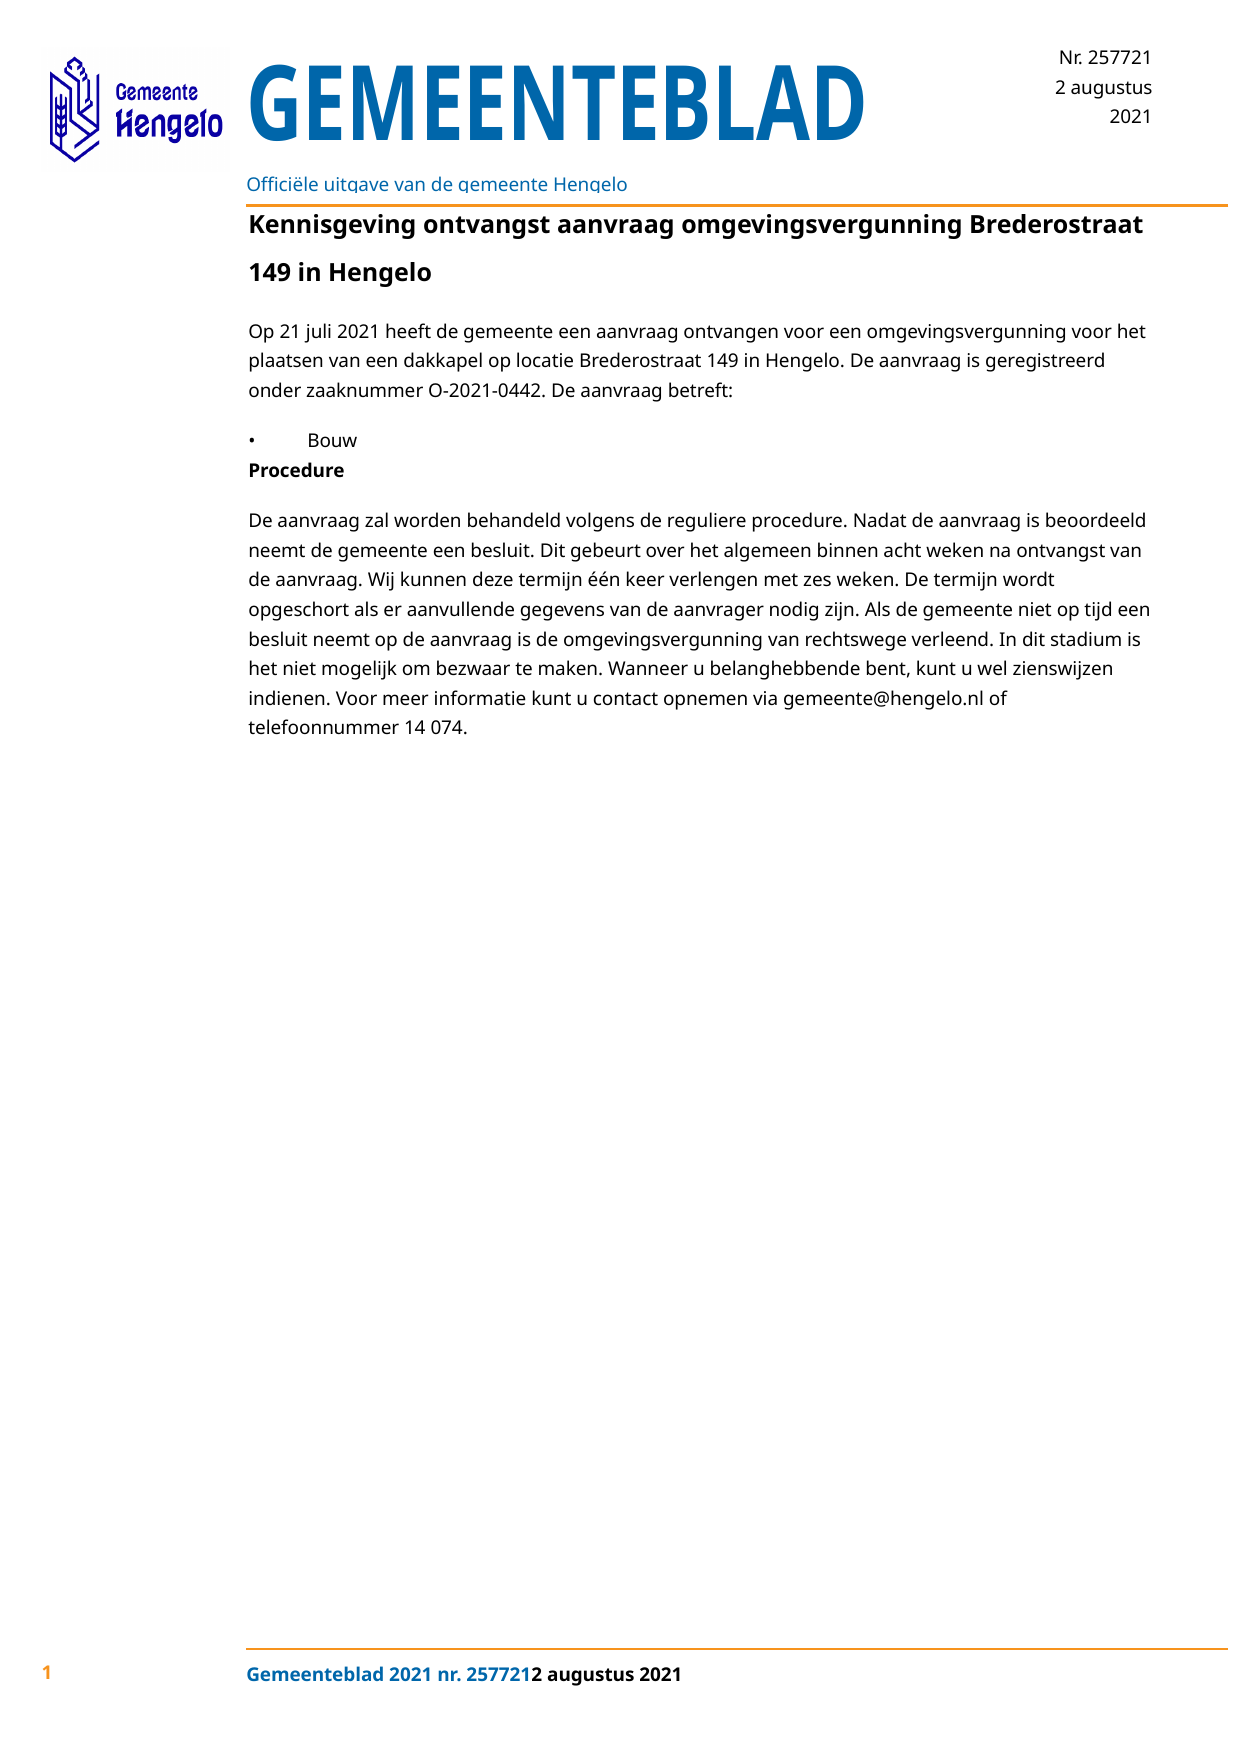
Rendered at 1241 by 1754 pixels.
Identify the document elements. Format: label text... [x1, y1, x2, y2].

text Op 21 juli 2021 heeft de gemeente een aanvraag ontvangen voor een omgevingsvergunning voor het plaatsen van een dakkapel op locatie Brederostraat 149 in Hengelo. De aanvraag is geregistreerd onder zaaknummer O-2021-0442. De aanvraag betreft: [248, 318, 1152, 403]
text Procedure [248, 457, 1152, 483]
text De aanvraag zal worden behandeld volgens de reguliere procedure. Nadat de aanvraag is beoordeeld neemt de gemeente een besluit. Dit gebeurt over het algemeen binnen acht weken na ontvangst van de aanvraag. Wij kunnen deze termijn één keer verlengen met zes weken. De termijn wordt opgeschort als er aanvullende gegevens van de aanvrager nodig zijn. Als de gemeente niet op tijd een besluit neemt op de aanvraag is de omgevingsvergunning van rechtswege verleend. In dit stadium is het niet mogelijk om bezwaar te maken. Wanneer u belanghebbende bent, kunt u wel zienswijzen indienen. Voor meer informatie kunt u contact opnemen via gemeente@hengelo.nl of telefoonnummer 14 074. [248, 507, 1152, 740]
text Kennisgeving ontvangst aanvraag omgevingsvergunning Brederostraat 149 in Hengelo [248, 207, 1152, 288]
picture [41, 47, 231, 172]
list Bouw [248, 427, 1152, 453]
